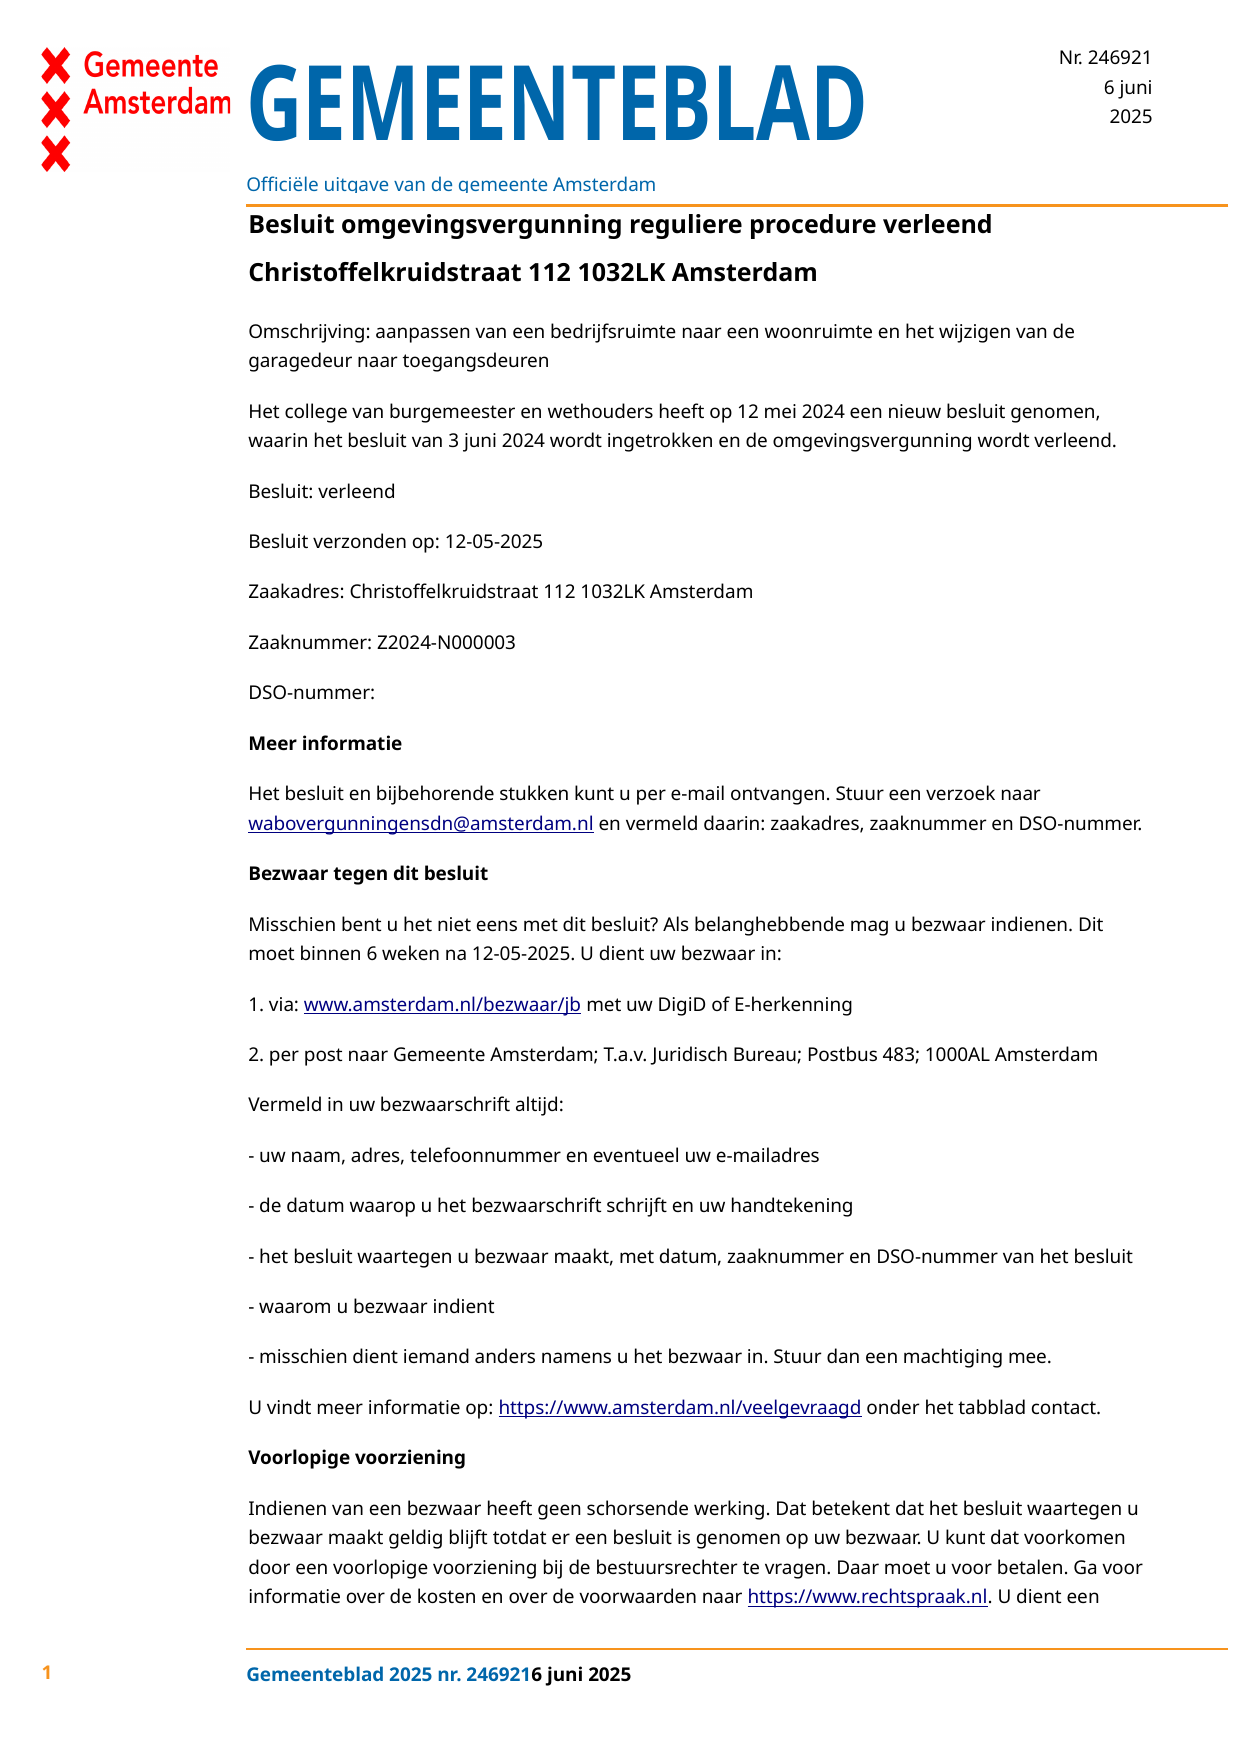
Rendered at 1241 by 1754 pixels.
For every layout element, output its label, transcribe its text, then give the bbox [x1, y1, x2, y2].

text - uw naam, adres, telefoonnummer en eventueel uw e-mailadres [248, 1142, 1152, 1168]
text Bezwaar tegen dit besluit [248, 860, 1152, 886]
text - waarom u bezwaar indient [248, 1293, 1152, 1319]
text Het besluit en bijbehorende stukken kunt u per e-mail ontvangen. Stuur een verzoek naar wabovergunningensdn@amsterdam.nl en vermeld daarin: zaakadres, zaaknummer en DSO-nummer. [248, 780, 1152, 836]
text Besluit omgevingsvergunning reguliere procedure verleend Christoffelkruidstraat 112 1032LK Amsterdam [248, 207, 1152, 288]
text Meer informatie [248, 730, 1152, 756]
text Zaakadres: Christoffelkruidstraat 112 1032LK Amsterdam [248, 579, 1152, 604]
text Besluit: verleend [248, 478, 1152, 504]
text Indienen van een bezwaar heeft geen schorsende werking. Dat betekent dat het besluit waartegen u bezwaar maakt geldig blijft totdat er een besluit is genomen op uw bezwaar. U kunt dat voorkomen door een voorlopige voorziening bij de bestuursrechter te vragen. Daar moet u voor betalen. Ga voor informatie over de kosten en over de voorwaarden naar https://www.rechtspraak.nl. U dient een [248, 1495, 1152, 1609]
text Besluit verzonden op: 12-05-2025 [248, 528, 1152, 554]
text Het college van burgemeester en wethouders heeft op 12 mei 2024 een nieuw besluit genomen, waarin het besluit van 3 juni 2024 wordt ingetrokken en de omgevingsvergunning wordt verleend. [248, 398, 1152, 453]
text 2. per post naar Gemeente Amsterdam; T.a.v. Juridisch Bureau; Postbus 483; 1000AL Amsterdam [248, 1041, 1152, 1067]
picture [41, 47, 231, 172]
text - het besluit waartegen u bezwaar maakt, met datum, zaaknummer en DSO-nummer van het besluit [248, 1243, 1152, 1269]
text - misschien dient iemand anders namens u het bezwaar in. Stuur dan een machtiging mee. [248, 1344, 1152, 1369]
text 1. via: www.amsterdam.nl/bezwaar/jb met uw DigiD of E-herkenning [248, 991, 1152, 1017]
text - de datum waarop u het bezwaarschrift schrijft en uw handtekening [248, 1192, 1152, 1218]
text Zaaknummer: Z2024-N000003 [248, 629, 1152, 655]
text DSO-nummer: [248, 679, 1152, 705]
text Misschien bent u het niet eens met dit besluit? Als belanghebbende mag u bezwaar indienen. Dit moet binnen 6 weken na 12-05-2025. U dient uw bezwaar in: [248, 911, 1152, 966]
text Omschrijving: aanpassen van een bedrijfsruimte naar een woonruimte en het wijzigen van de garagedeur naar toegangsdeuren [248, 318, 1152, 373]
text Voorlopige voorziening [248, 1444, 1152, 1470]
text Vermeld in uw bezwaarschrift altijd: [248, 1092, 1152, 1117]
text U vindt meer informatie op: https://www.amsterdam.nl/veelgevraagd onder het tabblad contact. [248, 1394, 1152, 1420]
